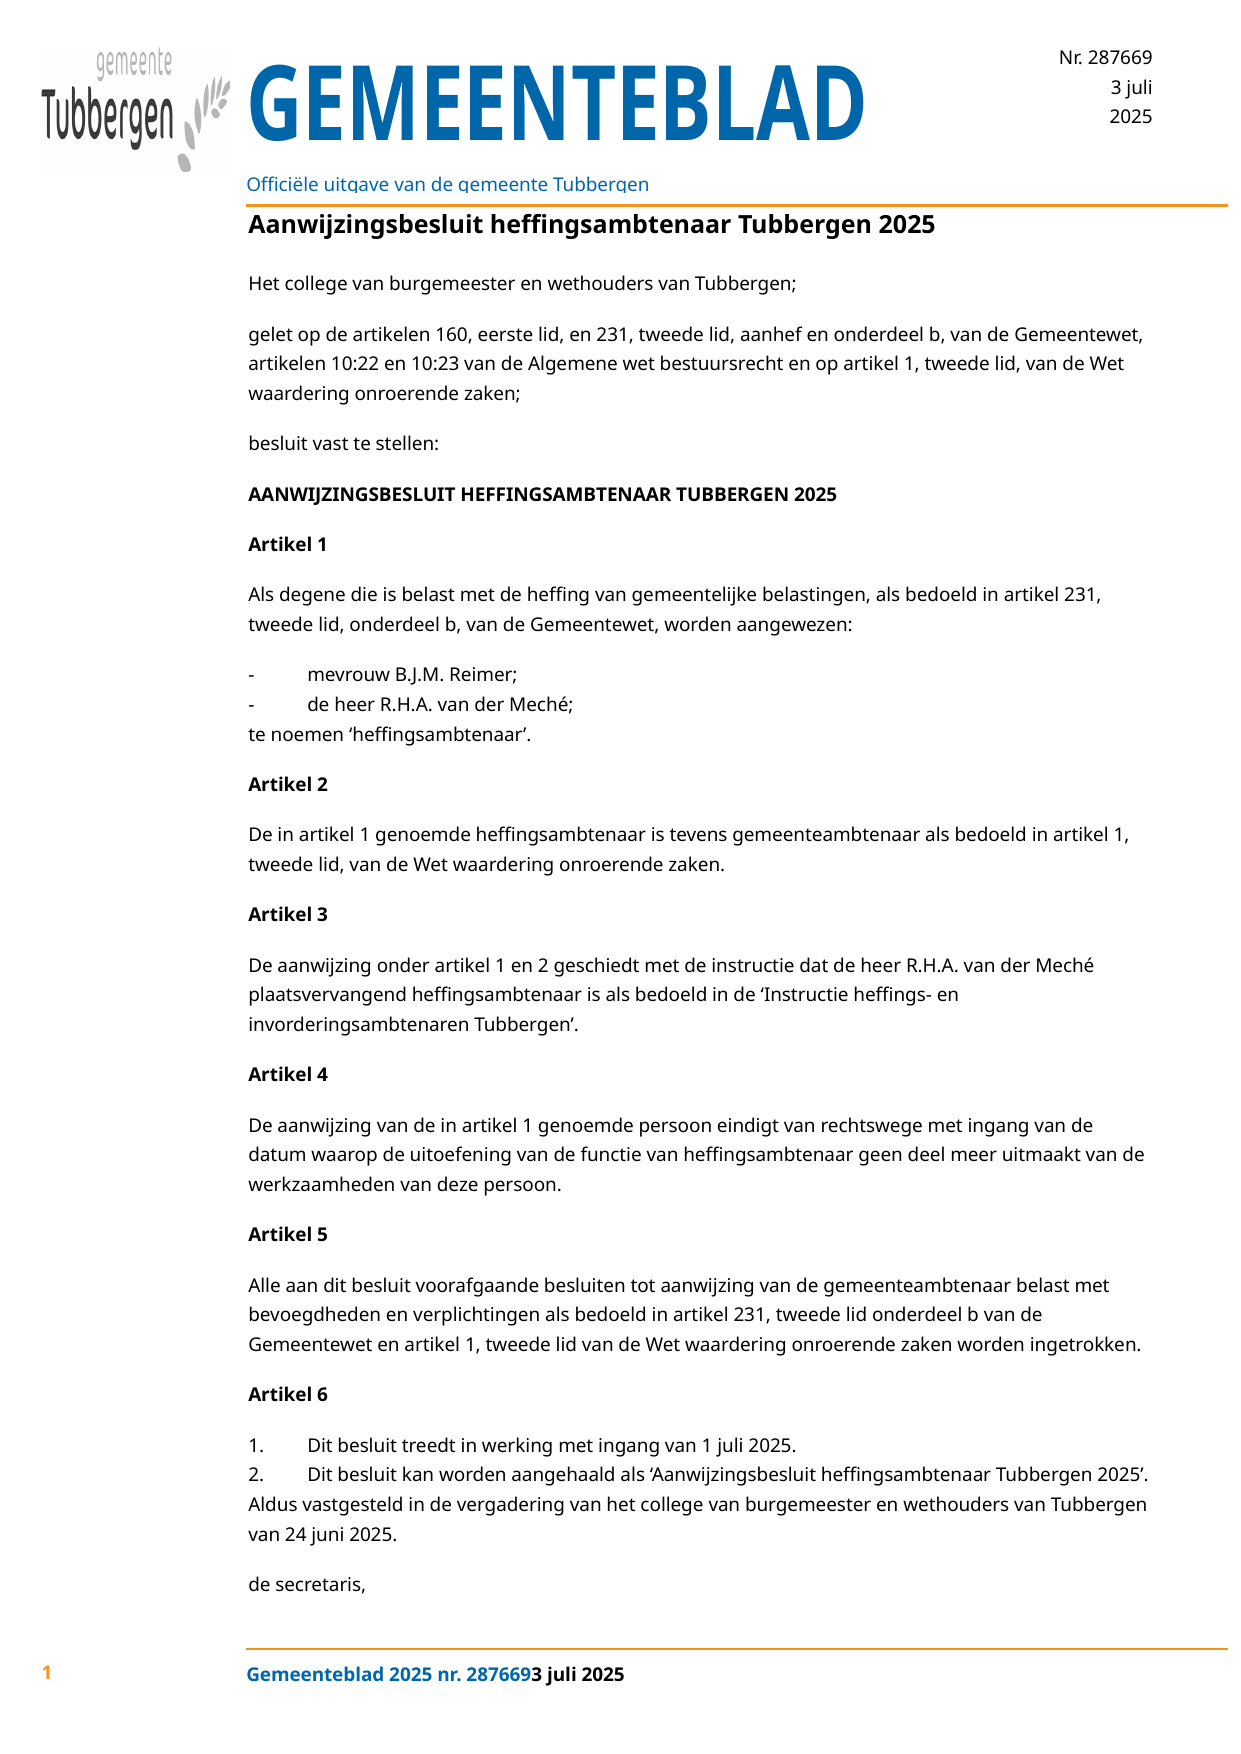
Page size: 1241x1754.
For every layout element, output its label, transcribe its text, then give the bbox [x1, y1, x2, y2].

text Het college van burgemeester en wethouders van Tubbergen; [248, 270, 1152, 296]
text de secretaris, [248, 1571, 1152, 1597]
text gelet op de artikelen 160, eerste lid, en 231, tweede lid, aanhef en onderdeel b, van de Gemeentewet, artikelen 10:22 en 10:23 van de Algemene wet bestuursrecht en op artikel 1, tweede lid, van de Wet waardering onroerende zaken; [248, 321, 1152, 406]
text Artikel 5 [248, 1222, 1152, 1247]
text Aldus vastgesteld in de vergadering van het college van burgemeester en wethouders van Tubbergen van 24 juni 2025. [248, 1491, 1152, 1546]
text Artikel 3 [248, 902, 1152, 927]
text Artikel 6 [248, 1382, 1152, 1407]
text Aanwijzingsbesluit heffingsambtenaar Tubbergen 2025 [248, 207, 1152, 241]
picture [41, 47, 231, 172]
text besluit vast te stellen: [248, 430, 1152, 456]
text te noemen ‘heffingsambtenaar’. [248, 721, 1152, 746]
text Als degene die is belast met de heffing van gemeentelijke belastingen, als bedoeld in artikel 231, tweede lid, onderdeel b, van de Gemeentewet, worden aangewezen: [248, 582, 1152, 637]
text De in artikel 1 genoemde heffingsambtenaar is tevens gemeenteambtenaar als bedoeld in artikel 1, tweede lid, van de Wet waardering onroerende zaken. [248, 822, 1152, 877]
text Artikel 4 [248, 1062, 1152, 1087]
text Artikel 1 [248, 531, 1152, 557]
list Dit besluit kan worden aangehaald als ‘Aanwijzingsbesluit heffingsambtenaar Tubbergen 2025’. [248, 1462, 1152, 1487]
text De aanwijzing onder artikel 1 en 2 geschiedt met de instructie dat de heer R.H.A. van der Meché plaatsvervangend heffingsambtenaar is als bedoeld in de ‘Instructie heffings- en invorderingsambtenaren Tubbergen’. [248, 952, 1152, 1037]
list de heer R.H.A. van der Meché; [248, 691, 1152, 717]
list Dit besluit treedt in werking met ingang van 1 juli 2025. [248, 1432, 1152, 1458]
text Artikel 2 [248, 771, 1152, 797]
text Alle aan dit besluit voorafgaande besluiten tot aanwijzing van de gemeenteambtenaar belast met bevoegdheden en verplichtingen als bedoeld in artikel 231, tweede lid onderdeel b van de Gemeentewet en artikel 1, tweede lid van de Wet waardering onroerende zaken worden ingetrokken. [248, 1272, 1152, 1357]
text De aanwijzing van de in artikel 1 genoemde persoon eindigt van rechtswege met ingang van de datum waarop de uitoefening van de functie van heffingsambtenaar geen deel meer uitmaakt van de werkzaamheden van deze persoon. [248, 1112, 1152, 1197]
list mevrouw B.J.M. Reimer; [248, 662, 1152, 687]
text AANWIJZINGSBESLUIT HEFFINGSAMBTENAAR TUBBERGEN 2025 [248, 481, 1152, 506]
